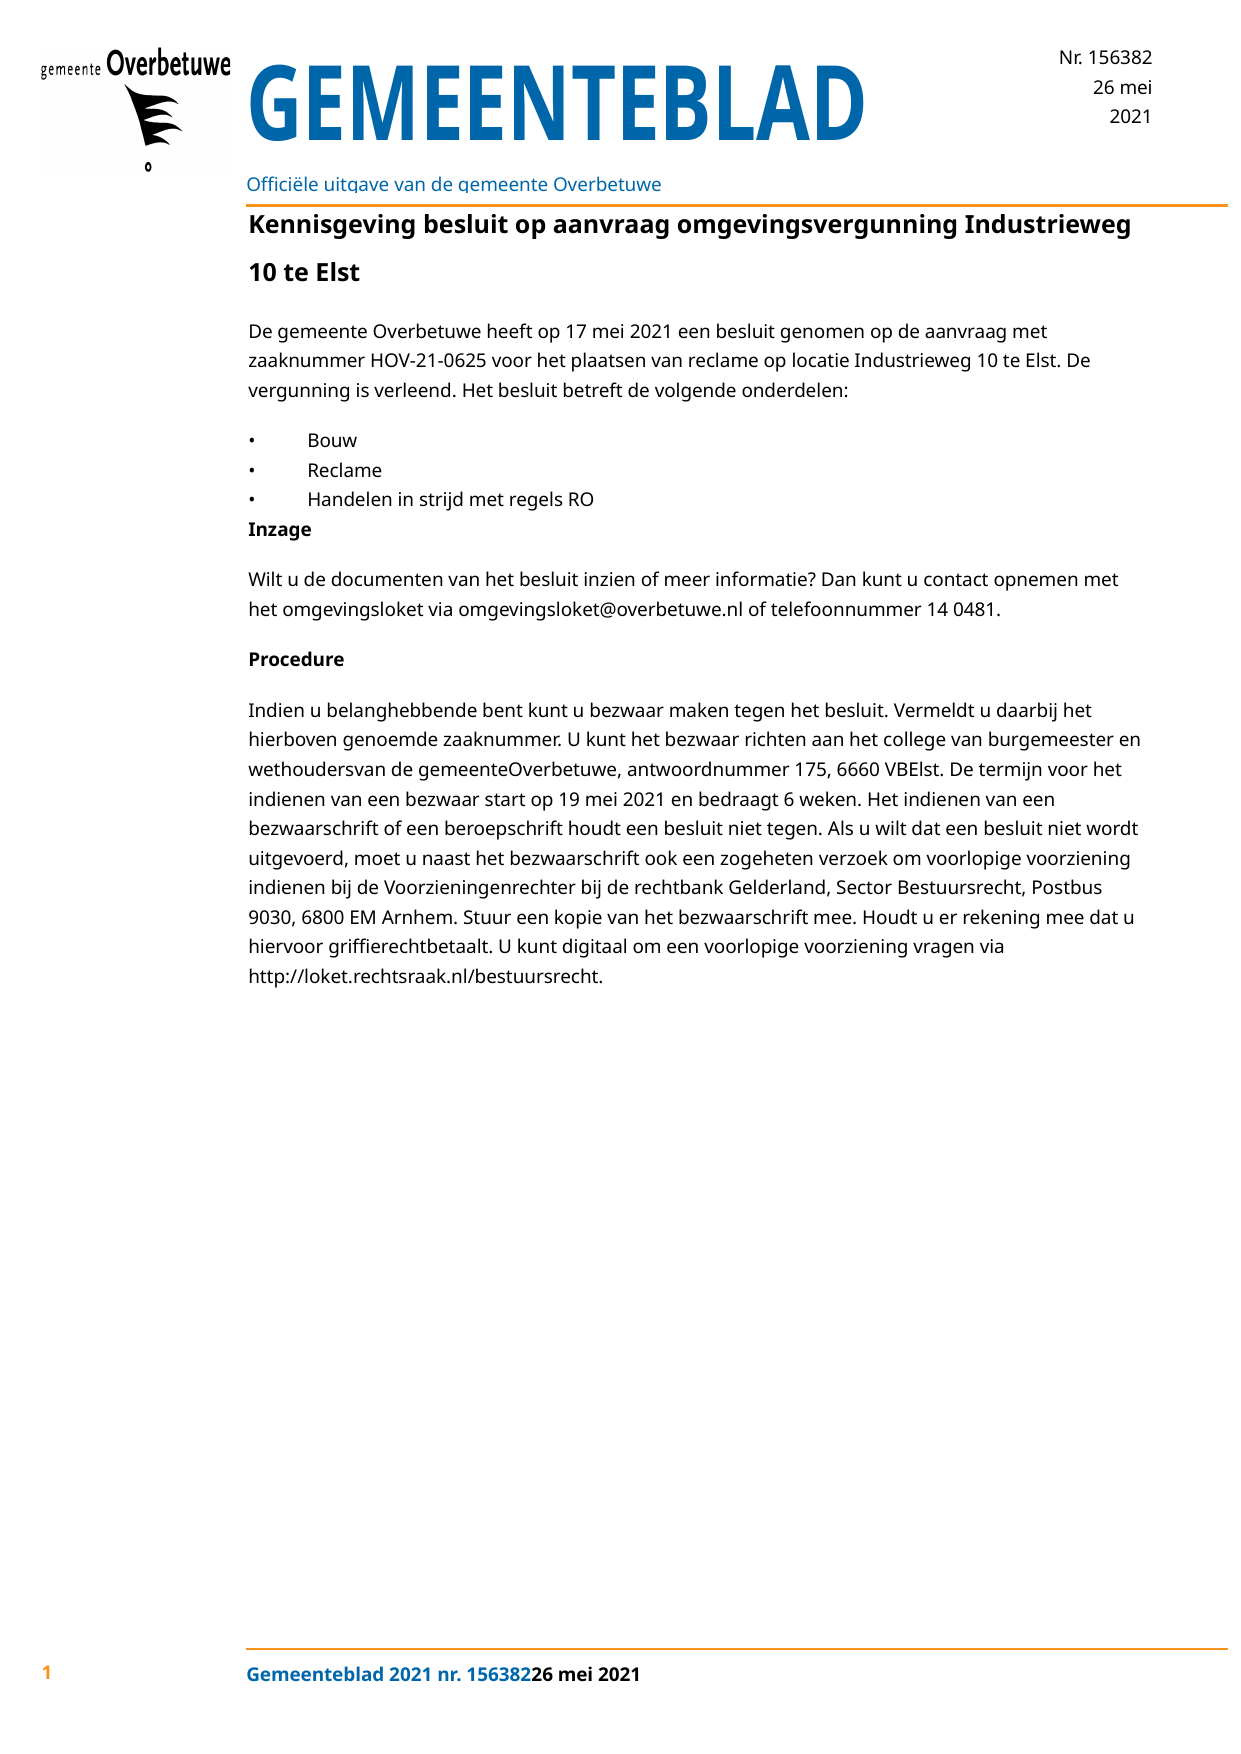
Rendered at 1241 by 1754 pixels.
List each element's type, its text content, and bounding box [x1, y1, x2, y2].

list Bouw [248, 427, 1152, 453]
picture [41, 47, 231, 172]
text Procedure [248, 647, 1152, 672]
text Inzage [248, 516, 1152, 542]
list Reclame [248, 457, 1152, 483]
list Handelen in strijd met regels RO [248, 487, 1152, 512]
text Indien u belanghebbende bent kunt u bezwaar maken tegen het besluit. Vermeldt u daarbij het hierboven genoemde zaaknummer. U kunt het bezwaar richten aan het college van burgemeester en wethoudersvan de gemeenteOverbetuwe, antwoordnummer 175, 6660 VBElst. De termijn voor het indienen van een bezwaar start op 19 mei 2021 en bedraagt 6 weken. Het indienen van een bezwaarschrift of een beroepschrift houdt een besluit niet tegen. Als u wilt dat een besluit niet wordt uitgevoerd, moet u naast het bezwaarschrift ook een zogeheten verzoek om voorlopige voorziening indienen bij de Voorzieningenrechter bij de rechtbank Gelderland, Sector Bestuursrecht, Postbus 9030, 6800 EM Arnhem. Stuur een kopie van het bezwaarschrift mee. Houdt u er rekening mee dat u hiervoor griffierechtbetaalt. U kunt digitaal om een voorlopige voorziening vragen via http://loket.rechtsraak.nl/bestuursrecht. [248, 697, 1152, 989]
text Wilt u de documenten van het besluit inzien of meer informatie? Dan kunt u contact opnemen met het omgevingsloket via omgevingsloket@overbetuwe.nl of telefoonnummer 14 0481. [248, 567, 1152, 622]
text De gemeente Overbetuwe heeft op 17 mei 2021 een besluit genomen op de aanvraag met zaaknummer HOV-21-0625 voor het plaatsen van reclame op locatie Industrieweg 10 te Elst. De vergunning is verleend. Het besluit betreft de volgende onderdelen: [248, 318, 1152, 403]
text Kennisgeving besluit op aanvraag omgevingsvergunning Industrieweg 10 te Elst [248, 207, 1152, 288]
